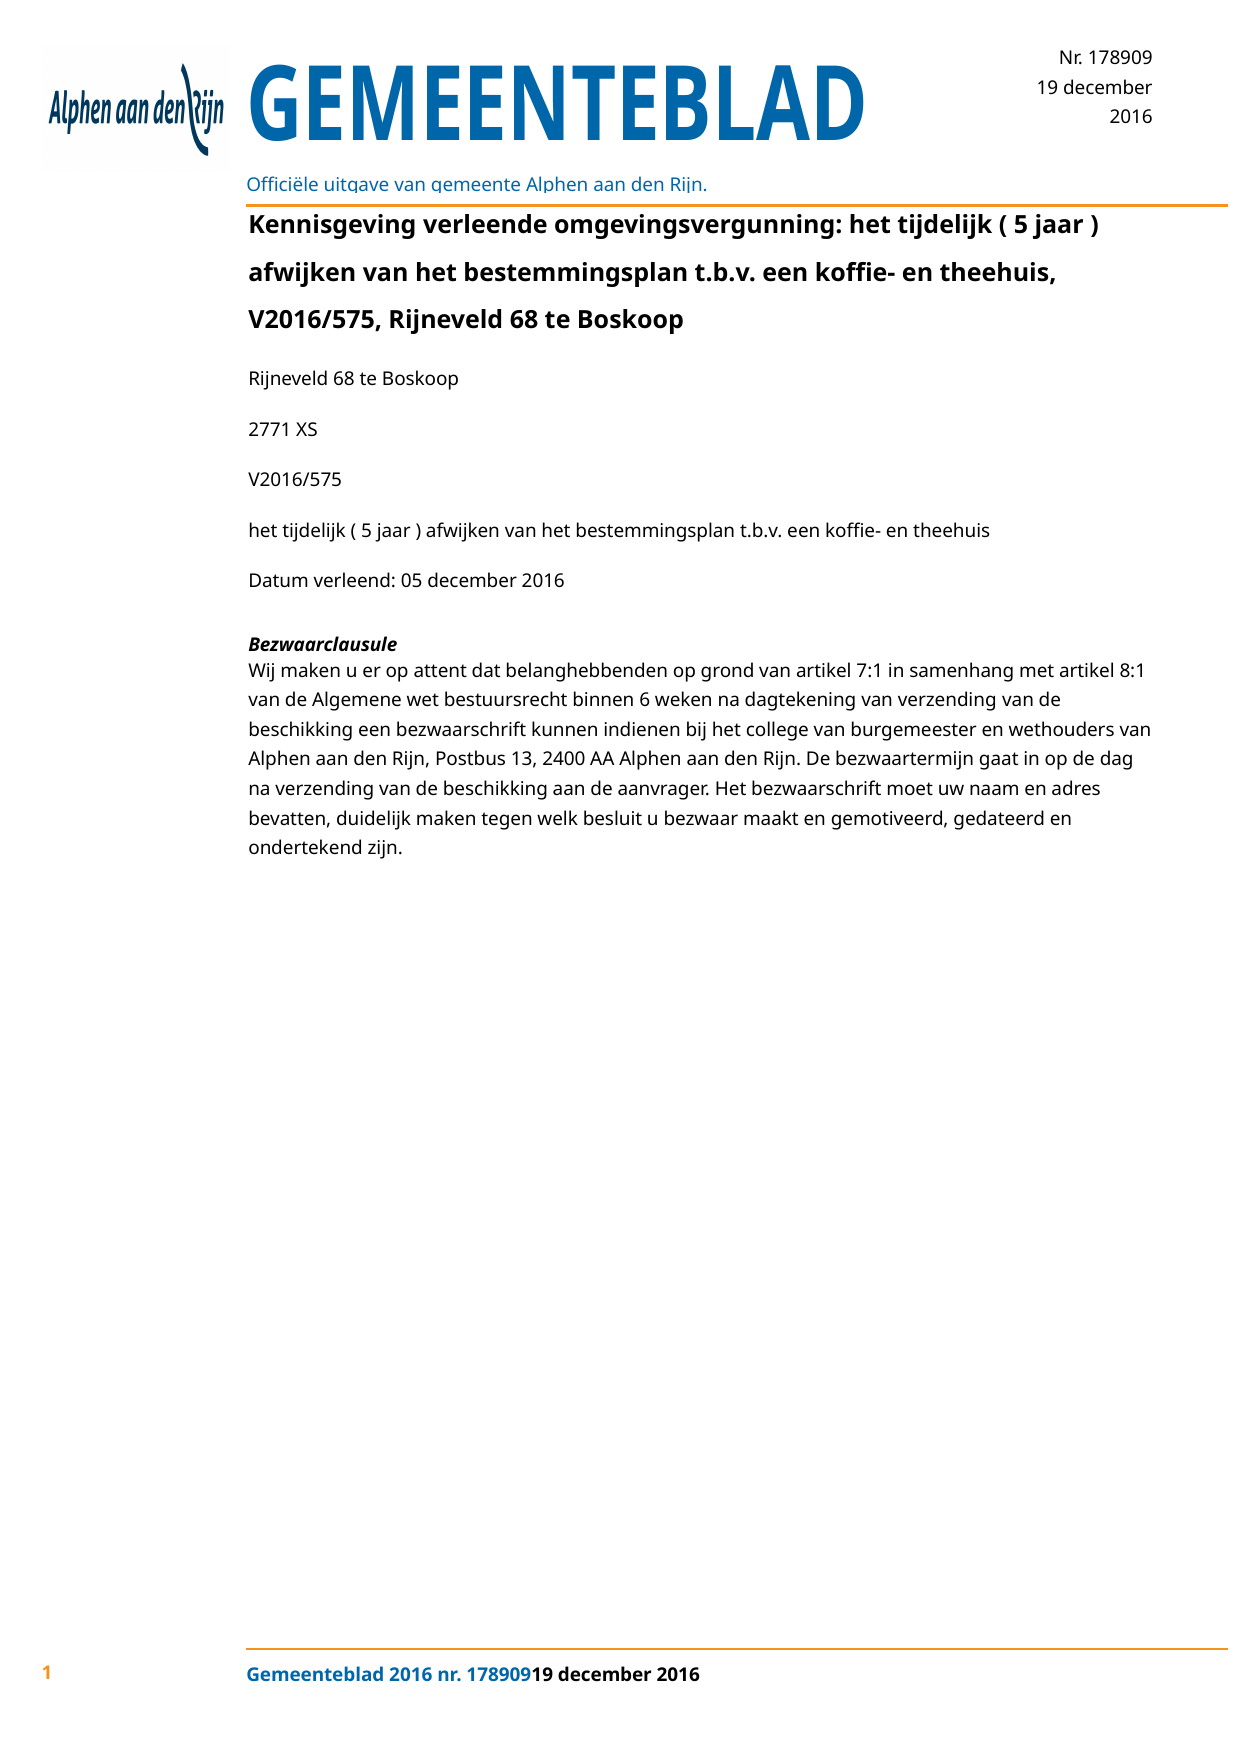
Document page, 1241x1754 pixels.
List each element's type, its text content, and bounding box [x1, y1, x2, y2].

picture [41, 47, 231, 172]
text Kennisgeving verleende omgevingsvergunning: het tijdelijk ( 5 jaar ) afwijken van het bestemmingsplan t.b.v. een koffie- en theehuis, V2016/575, Rijneveld 68 te Boskoop [248, 207, 1152, 336]
text het tijdelijk ( 5 jaar ) afwijken van het bestemmingsplan t.b.v. een koffie- en theehuis [248, 517, 1152, 542]
text Wij maken u er op attent dat belanghebbenden op grond van artikel 7:1 in samenhang met artikel 8:1 van de Algemene wet bestuursrecht binnen 6 weken na dagtekening van verzending van de beschikking een bezwaarschrift kunnen indienen bij het college van burgemeester en wethouders van Alphen aan den Rijn, Postbus 13, 2400 AA Alphen aan den Rijn. De bezwaartermijn gaat in op de dag na verzending van de beschikking aan de aanvrager. Het bezwaarschrift moet uw naam en adres bevatten, duidelijk maken tegen welk besluit u bezwaar maakt en gemotiveerd, gedateerd en ondertekend zijn. [248, 657, 1152, 860]
text Bezwaarclausule [248, 631, 1152, 657]
text Datum verleend: 05 december 2016 [248, 567, 1152, 593]
text Rijneveld 68 te Boskoop [248, 366, 1152, 391]
text V2016/575 [248, 466, 1152, 492]
text 2771 XS [248, 416, 1152, 442]
